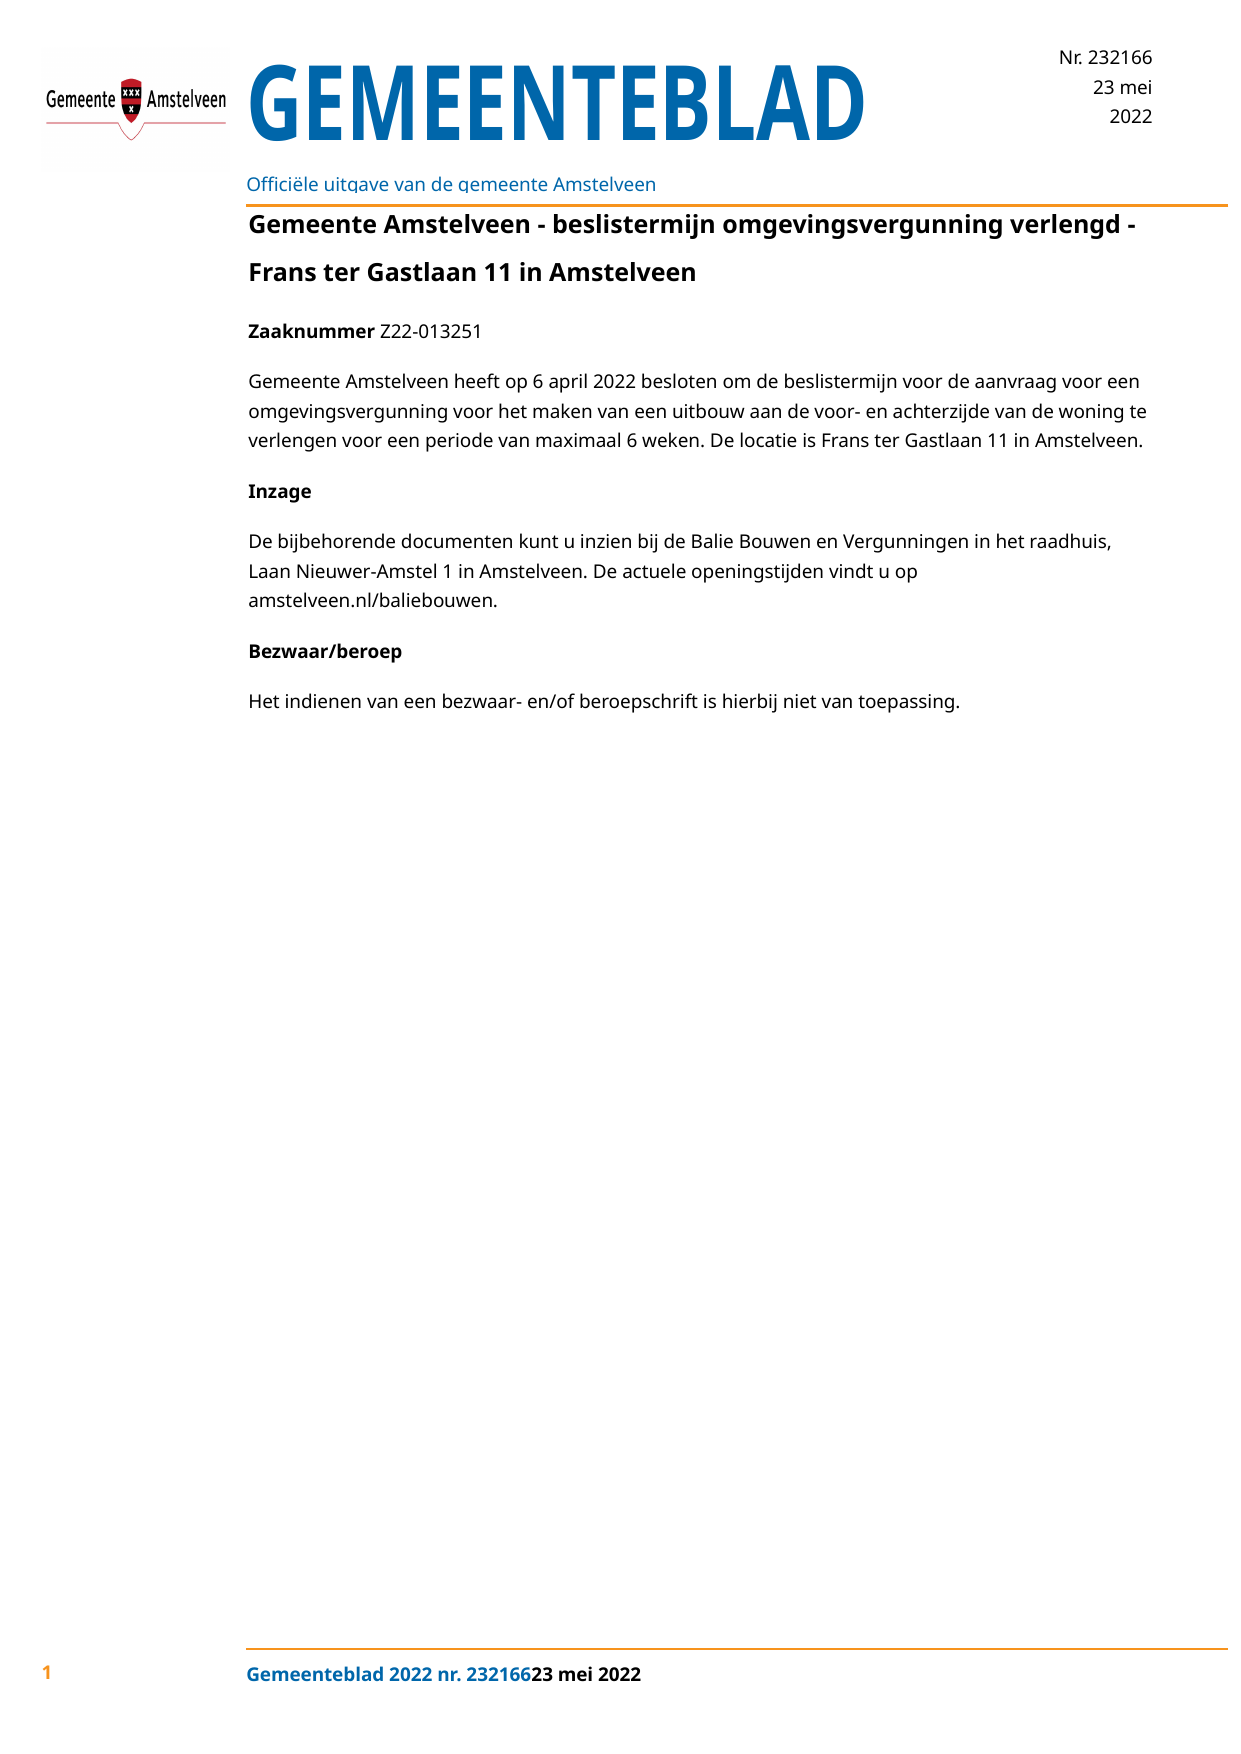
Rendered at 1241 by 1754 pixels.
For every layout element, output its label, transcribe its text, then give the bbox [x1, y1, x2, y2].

picture [41, 47, 231, 172]
text Gemeente Amstelveen - beslistermijn omgevingsvergunning verlengd - Frans ter Gastlaan 11 in Amstelveen [248, 207, 1152, 288]
text Gemeente Amstelveen heeft op 6 april 2022 besloten om de beslistermijn voor de aanvraag voor een omgevingsvergunning voor het maken van een uitbouw aan de voor- en achterzijde van de woning te verlengen voor een periode van maximaal 6 weken. De locatie is Frans ter Gastlaan 11 in Amstelveen. [248, 368, 1152, 453]
text Bezwaar/beroep [248, 638, 1152, 664]
text Inzage [248, 478, 1152, 504]
text Zaaknummer Z22-013251 [248, 318, 1152, 344]
text De bijbehorende documenten kunt u inzien bij de Balie Bouwen en Vergunningen in het raadhuis, Laan Nieuwer-Amstel 1 in Amstelveen. De actuele openingstijden vindt u op amstelveen.nl/baliebouwen. [248, 528, 1152, 613]
text Het indienen van een bezwaar- en/of beroepschrift is hierbij niet van toepassing. [248, 688, 1152, 714]
